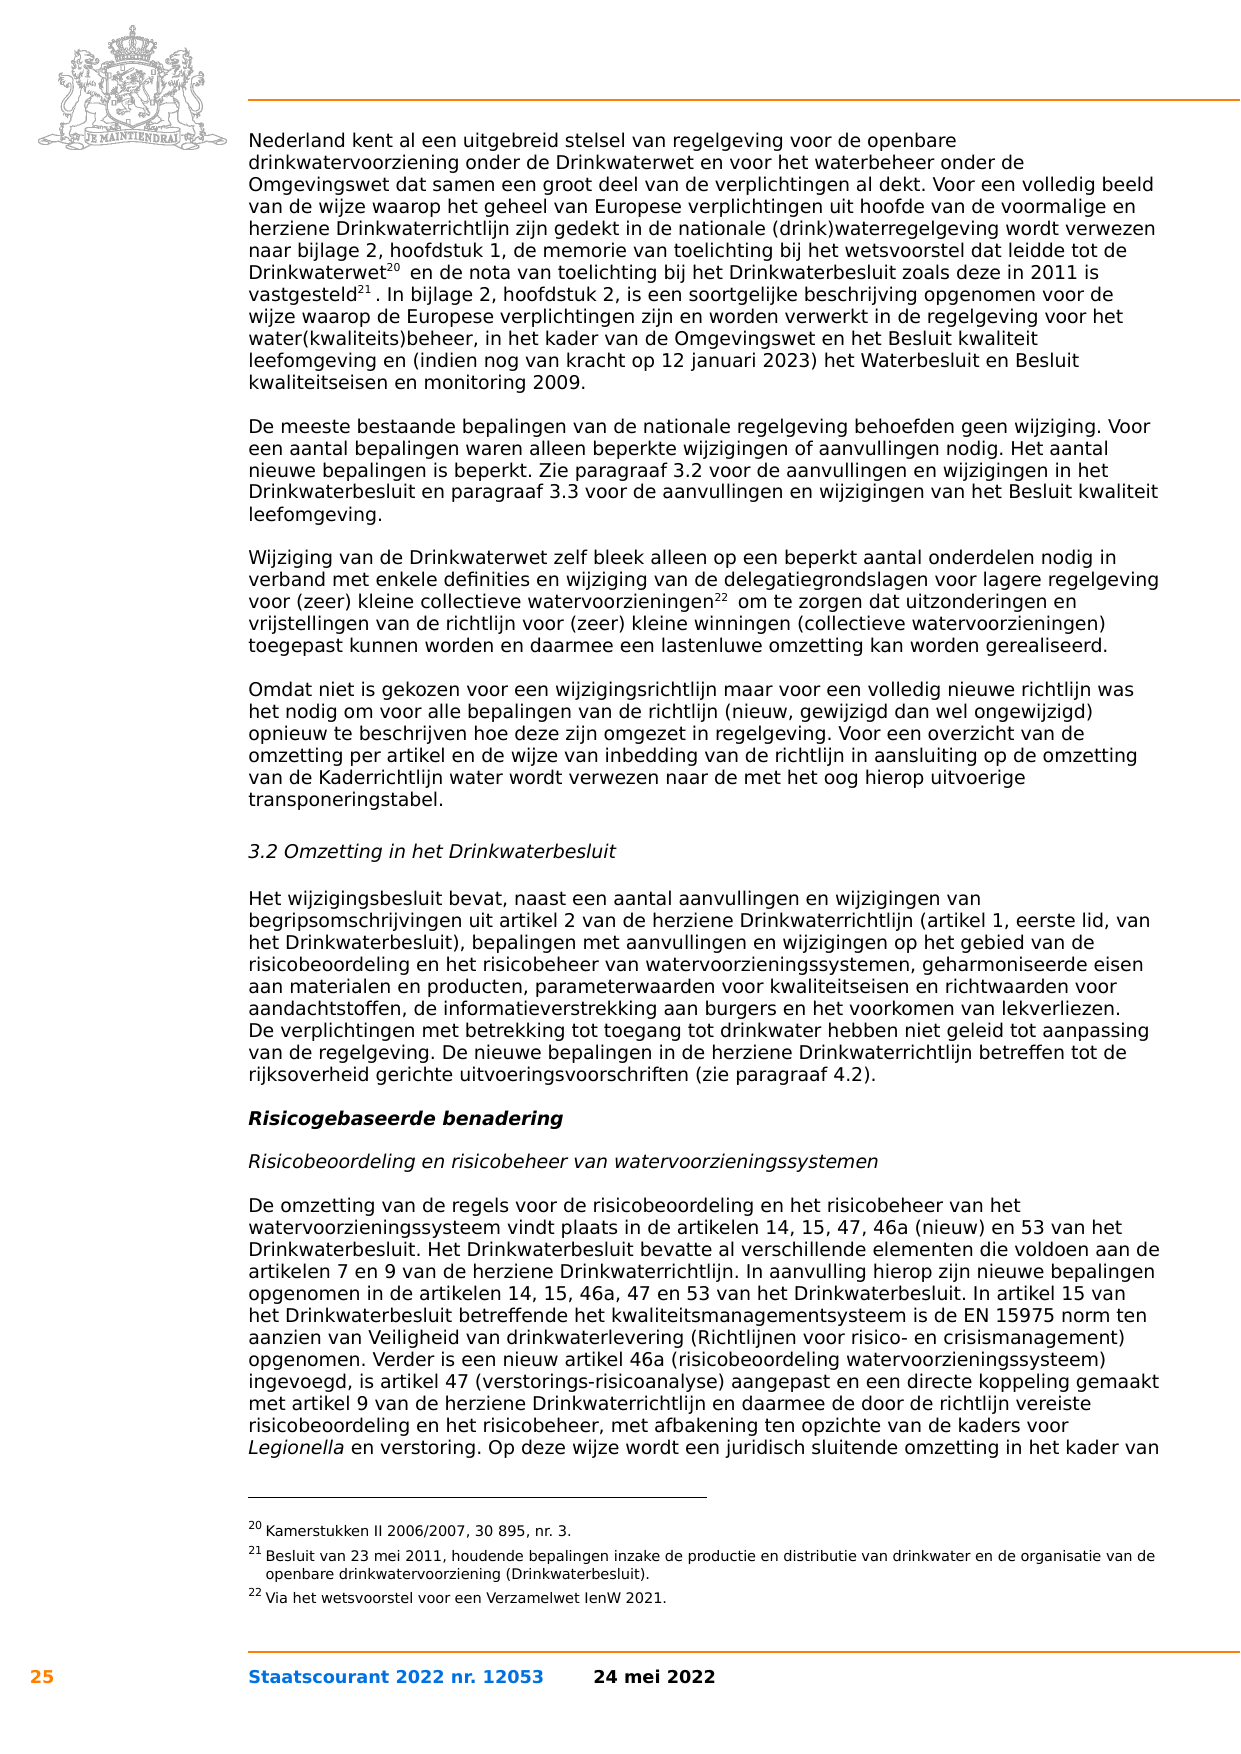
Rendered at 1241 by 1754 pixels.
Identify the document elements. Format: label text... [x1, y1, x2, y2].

text Nederland kent al een uitgebreid stelsel van regelgeving voor de openbare drinkwatervoorziening onder de Drinkwaterwet en voor het waterbeheer onder de Omgevingswet dat samen een groot deel van de verplichtingen al dekt. Voor een volledig beeld van de wijze waarop het geheel van Europese verplichtingen uit hoofde van de voormalige en herziene Drinkwaterrichtlijn zijn gedekt in de nationale (drink)waterregelgeving wordt verwezen naar bijlage 2, hoofdstuk 1, de memorie van toelichting bij het wetsvoorstel dat leidde tot de Drinkwaterwet en de nota van toelichting bij het Drinkwaterbesluit zoals deze in 2011 is vastgesteld. In bijlage 2, hoofdstuk 2, is een soortgelijke beschrijving opgenomen voor de wijze waarop de Europese verplichtingen zijn en worden verwerkt in de regelgeving voor het water(kwaliteits)beheer, in het kader van de Omgevingswet en het Besluit kwaliteit leefomgeving en (indien nog van kracht op 12 januari 2023) het Waterbesluit en Besluit kwaliteitseisen en monitoring 2009. [248, 130, 1163, 394]
subtitle Risicogebaseerde benadering [248, 1108, 1163, 1129]
text Kamerstukken II 2006/2007, 30 895, nr. 3. [248, 1519, 1163, 1541]
text De omzetting van de regels voor de risicobeoordeling en het risicobeheer van het watervoorzieningssysteem vindt plaats in de artikelen 14, 15, 47, 46a (nieuw) en 53 van het Drinkwaterbesluit. Het Drinkwaterbesluit bevatte al verschillende elementen die voldoen aan de artikelen 7 en 9 van de herziene Drinkwaterrichtlijn. In aanvulling hierop zijn nieuwe bepalingen opgenomen in de artikelen 14, 15, 46a, 47 en 53 van het Drinkwaterbesluit. In artikel 15 van het Drinkwaterbesluit betreffende het kwaliteitsmanagementsysteem is de EN 15975 norm ten aanzien van Veiligheid van drinkwaterlevering (Richtlijnen voor risico- en crisismanagement) opgenomen. Verder is een nieuw artikel 46a (risicobeoordeling watervoorzieningssysteem) ingevoegd, is artikel 47 (verstorings-risicoanalyse) aangepast en een directe koppeling gemaakt met artikel 9 van de herziene Drinkwaterrichtlijn en daarmee de door de richtlijn vereiste risicobeoordeling en het risicobeheer, met afbakening ten opzichte van de kaders voor Legionella en verstoring. Op deze wijze wordt een juridisch sluitende omzetting in het kader van [248, 1195, 1163, 1459]
text De verplichtingen met betrekking tot toegang tot drinkwater hebben niet geleid tot aanpassing van de regelgeving. De nieuwe bepalingen in de herziene Drinkwaterrichtlijn betreffen tot de rijksoverheid gerichte uitvoeringsvoorschriften (zie paragraaf 4.2). [248, 1020, 1163, 1086]
text Het wijzigingsbesluit bevat, naast een aantal aanvullingen en wijzigingen van begripsomschrijvingen uit artikel 2 van de herziene Drinkwaterrichtlijn (artikel 1, eerste lid, van het Drinkwaterbesluit), bepalingen met aanvullingen en wijzigingen op het gebied van de risicobeoordeling en het risicobeheer van watervoorzieningssystemen, geharmoniseerde eisen aan materialen en producten, parameterwaarden voor kwaliteitseisen en richtwaarden voor aandachtstoffen, de informatieverstrekking aan burgers en het voorkomen van lekverliezen. [248, 888, 1163, 1020]
text De meeste bestaande bepalingen van de nationale regelgeving behoefden geen wijziging. Voor een aantal bepalingen waren alleen beperkte wijzigingen of aanvullingen nodig. Het aantal nieuwe bepalingen is beperkt. Zie paragraaf 3.2 voor de aanvullingen en wijzigingen in het Drinkwaterbesluit en paragraaf 3.3 voor de aanvullingen en wijzigingen van het Besluit kwaliteit leefomgeving. [248, 416, 1163, 525]
subtitle 3.2 Omzetting in het Drinkwaterbesluit [248, 841, 1163, 863]
text Via het wetsvoorstel voor een Verzamelwet IenW 2021. [248, 1586, 1163, 1608]
subtitle Risicobeoordeling en risicobeheer van watervoorzieningssystemen [248, 1151, 1163, 1173]
text Wijziging van de Drinkwaterwet zelf bleek alleen op een beperkt aantal onderdelen nodig in verband met enkele definities en wijziging van de delegatiegrondslagen voor lagere regelgeving voor (zeer) kleine collectieve watervoorzieningen om te zorgen dat uitzonderingen en vrijstellingen van de richtlijn voor (zeer) kleine winningen (collectieve watervoorzieningen) toegepast kunnen worden en daarmee een lastenluwe omzetting kan worden gerealiseerd. [248, 547, 1163, 657]
text Omdat niet is gekozen voor een wijzigingsrichtlijn maar voor een volledig nieuwe richtlijn was het nodig om voor alle bepalingen van de richtlijn (nieuw, gewijzigd dan wel ongewijzigd) opnieuw te beschrijven hoe deze zijn omgezet in regelgeving. Voor een overzicht van de omzetting per artikel en de wijze van inbedding van de richtlijn in aansluiting op de omzetting van de Kaderrichtlijn water wordt verwezen naar de met het oog hierop uitvoerige transponeringstabel. [248, 679, 1163, 811]
text Besluit van 23 mei 2011, houdende bepalingen inzake de productie en distributie van drinkwater en de organisatie van de openbare drinkwatervoorziening (Drinkwaterbesluit). [248, 1544, 1163, 1583]
picture [38, 25, 227, 150]
